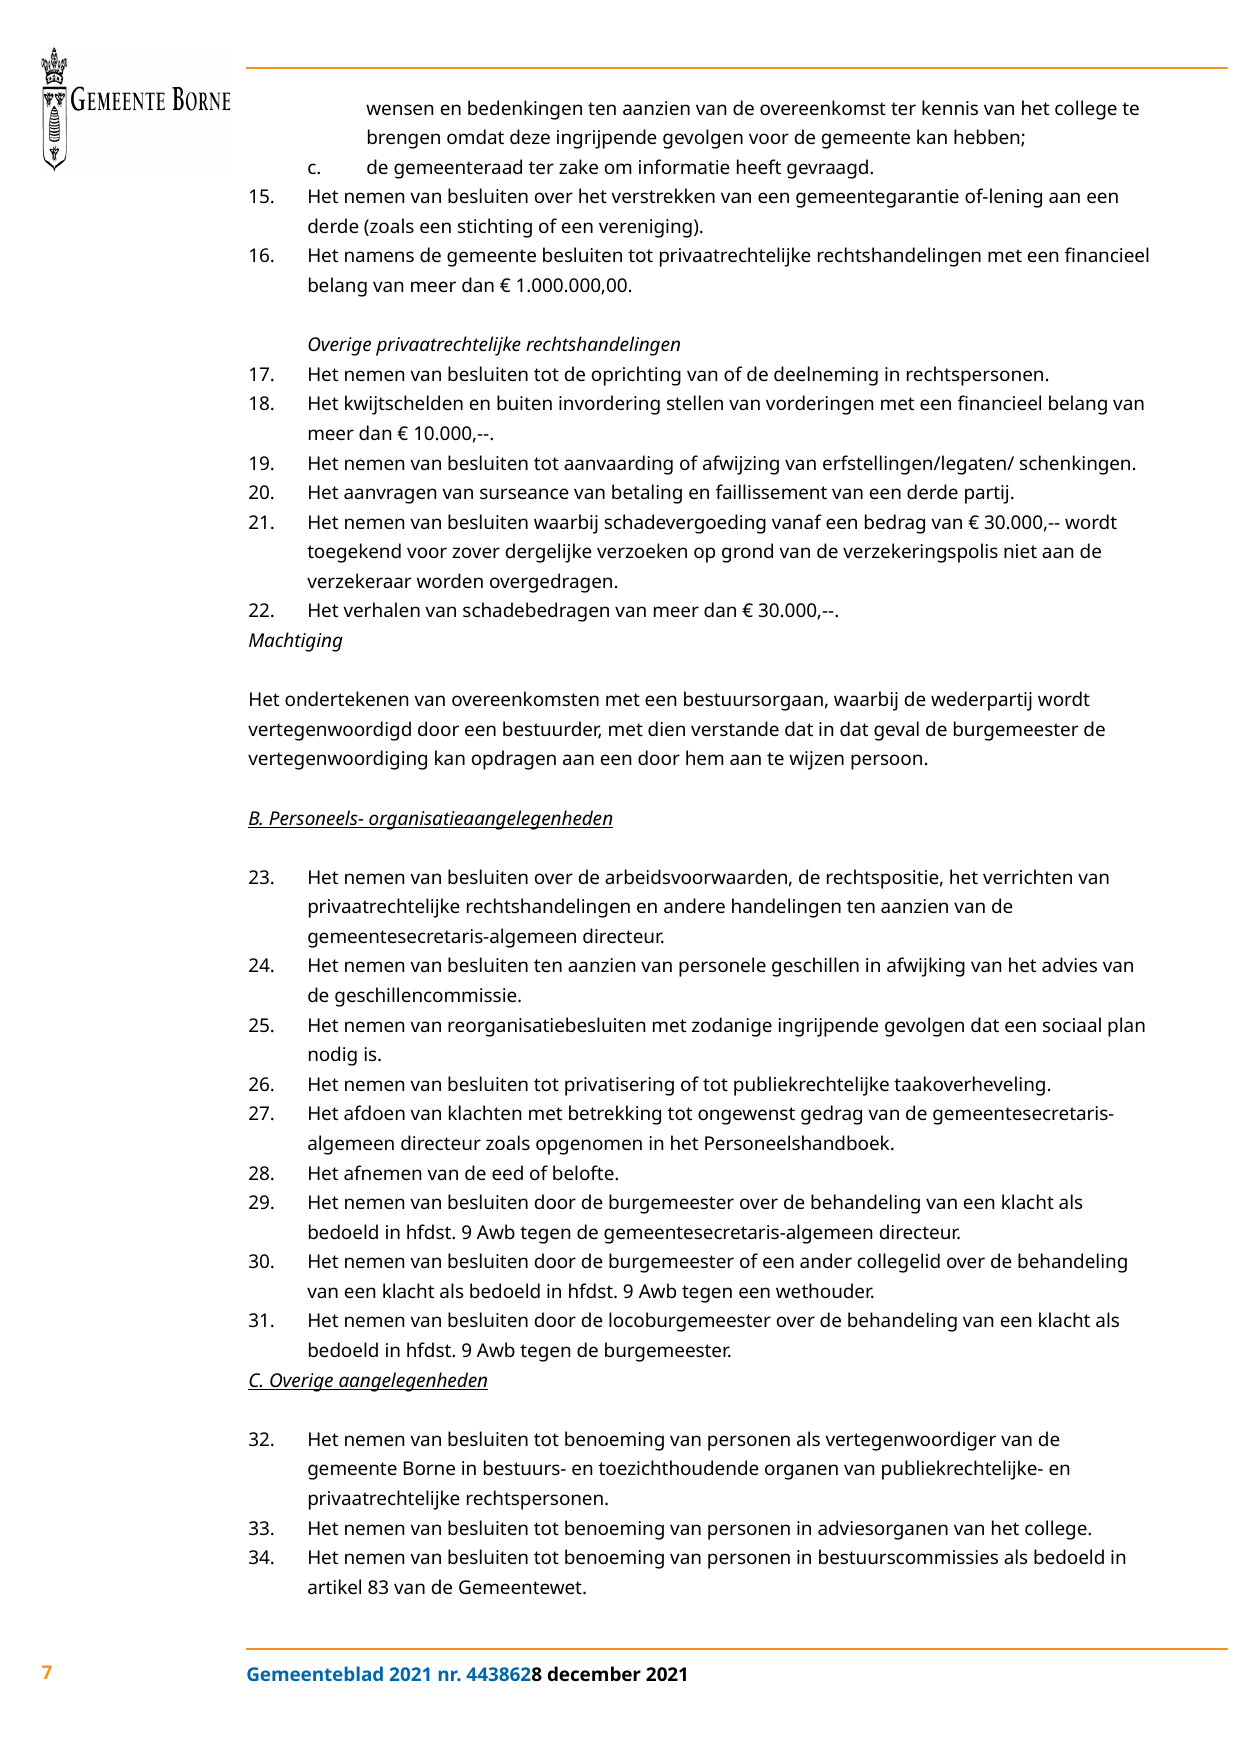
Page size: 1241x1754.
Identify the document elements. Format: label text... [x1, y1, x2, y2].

list de gemeenteraad ter zake om informatie heeft gevraagd. [307, 154, 1152, 180]
picture [41, 47, 231, 172]
list Het nemen van besluiten tot benoeming van personen in bestuurscommissies als bedoeld in artikel 83 van de Gemeentewet. [248, 1544, 1152, 1600]
list Het nemen van besluiten door de burgemeester of een ander collegelid over de behandeling van een klacht als bedoeld in hfdst. 9 Awb tegen een wethouder. [248, 1248, 1152, 1304]
list Het afdoen van klachten met betrekking tot ongewenst gedrag van de gemeentesecretaris-algemeen directeur zoals opgenomen in het Personeelshandboek. [248, 1101, 1152, 1156]
list Het nemen van besluiten tot benoeming van personen als vertegenwoordiger van de gemeente Borne in bestuurs- en toezichthoudende organen van publiekrechtelijke- en privaatrechtelijke rechtspersonen. [248, 1426, 1152, 1511]
list Het aanvragen van surseance van betaling en faillissement van een derde partij. [248, 479, 1152, 505]
text Het ondertekenen van overeenkomsten met een bestuursorgaan, waarbij de wederpartij wordt vertegenwoordigd door een bestuurder, met dien verstande dat in dat geval de burgemeester de vertegenwoordiging kan opdragen aan een door hem aan te wijzen persoon. [248, 686, 1152, 771]
list Het nemen van reorganisatiebesluiten met zodanige ingrijpende gevolgen dat een sociaal plan nodig is. [248, 1012, 1152, 1067]
list Het nemen van besluiten tot aanvaarding of afwijzing van erfstellingen/legaten/ schenkingen. [248, 450, 1152, 476]
list wensen en bedenkingen ten aanzien van de overeenkomst ter kennis van het college te brengen omdat deze ingrijpende gevolgen voor de gemeente kan hebben; [307, 95, 1152, 150]
list Het nemen van besluiten over de arbeidsvoorwaarden, de rechtspositie, het verrichten van privaatrechtelijke rechtshandelingen en andere handelingen ten aanzien van de gemeentesecretaris-algemeen directeur. [248, 864, 1152, 949]
list Het afnemen van de eed of belofte. [248, 1160, 1152, 1186]
list Overige privaatrechtelijke rechtshandelingen [248, 331, 1152, 357]
list Het nemen van besluiten over het verstrekken van een gemeentegarantie of-lening aan een derde (zoals een stichting of een vereniging). [248, 183, 1152, 239]
list Het namens de gemeente besluiten tot privaatrechtelijke rechtshandelingen met een financieel belang van meer dan € 1.000.000,00. [248, 243, 1152, 298]
list Het nemen van besluiten ten aanzien van personele geschillen in afwijking van het advies van de geschillencommissie. [248, 953, 1152, 1008]
text C. Overige aangelegenheden [248, 1367, 1152, 1393]
text B. Personeels- organisatieaangelegenheden [248, 805, 1152, 831]
list Het nemen van besluiten tot privatisering of tot publiekrechtelijke taakoverheveling. [248, 1071, 1152, 1097]
list Het nemen van besluiten door de burgemeester over de behandeling van een klacht als bedoeld in hfdst. 9 Awb tegen de gemeentesecretaris-algemeen directeur. [248, 1189, 1152, 1245]
list Het nemen van besluiten tot benoeming van personen in adviesorganen van het college. [248, 1515, 1152, 1541]
list Het verhalen van schadebedragen van meer dan € 30.000,--. [248, 598, 1152, 623]
list Het nemen van besluiten tot de oprichting van of de deelneming in rechtspersonen. [248, 361, 1152, 387]
text Machtiging [248, 627, 1152, 653]
list Het nemen van besluiten door de locoburgemeester over de behandeling van een klacht als bedoeld in hfdst. 9 Awb tegen de burgemeester. [248, 1308, 1152, 1363]
list Het kwijtschelden en buiten invordering stellen van vorderingen met een financieel belang van meer dan € 10.000,--. [248, 391, 1152, 446]
list Het nemen van besluiten waarbij schadevergoeding vanaf een bedrag van € 30.000,-- wordt toegekend voor zover dergelijke verzoeken op grond van de verzekeringspolis niet aan de verzekeraar worden overgedragen. [248, 509, 1152, 594]
